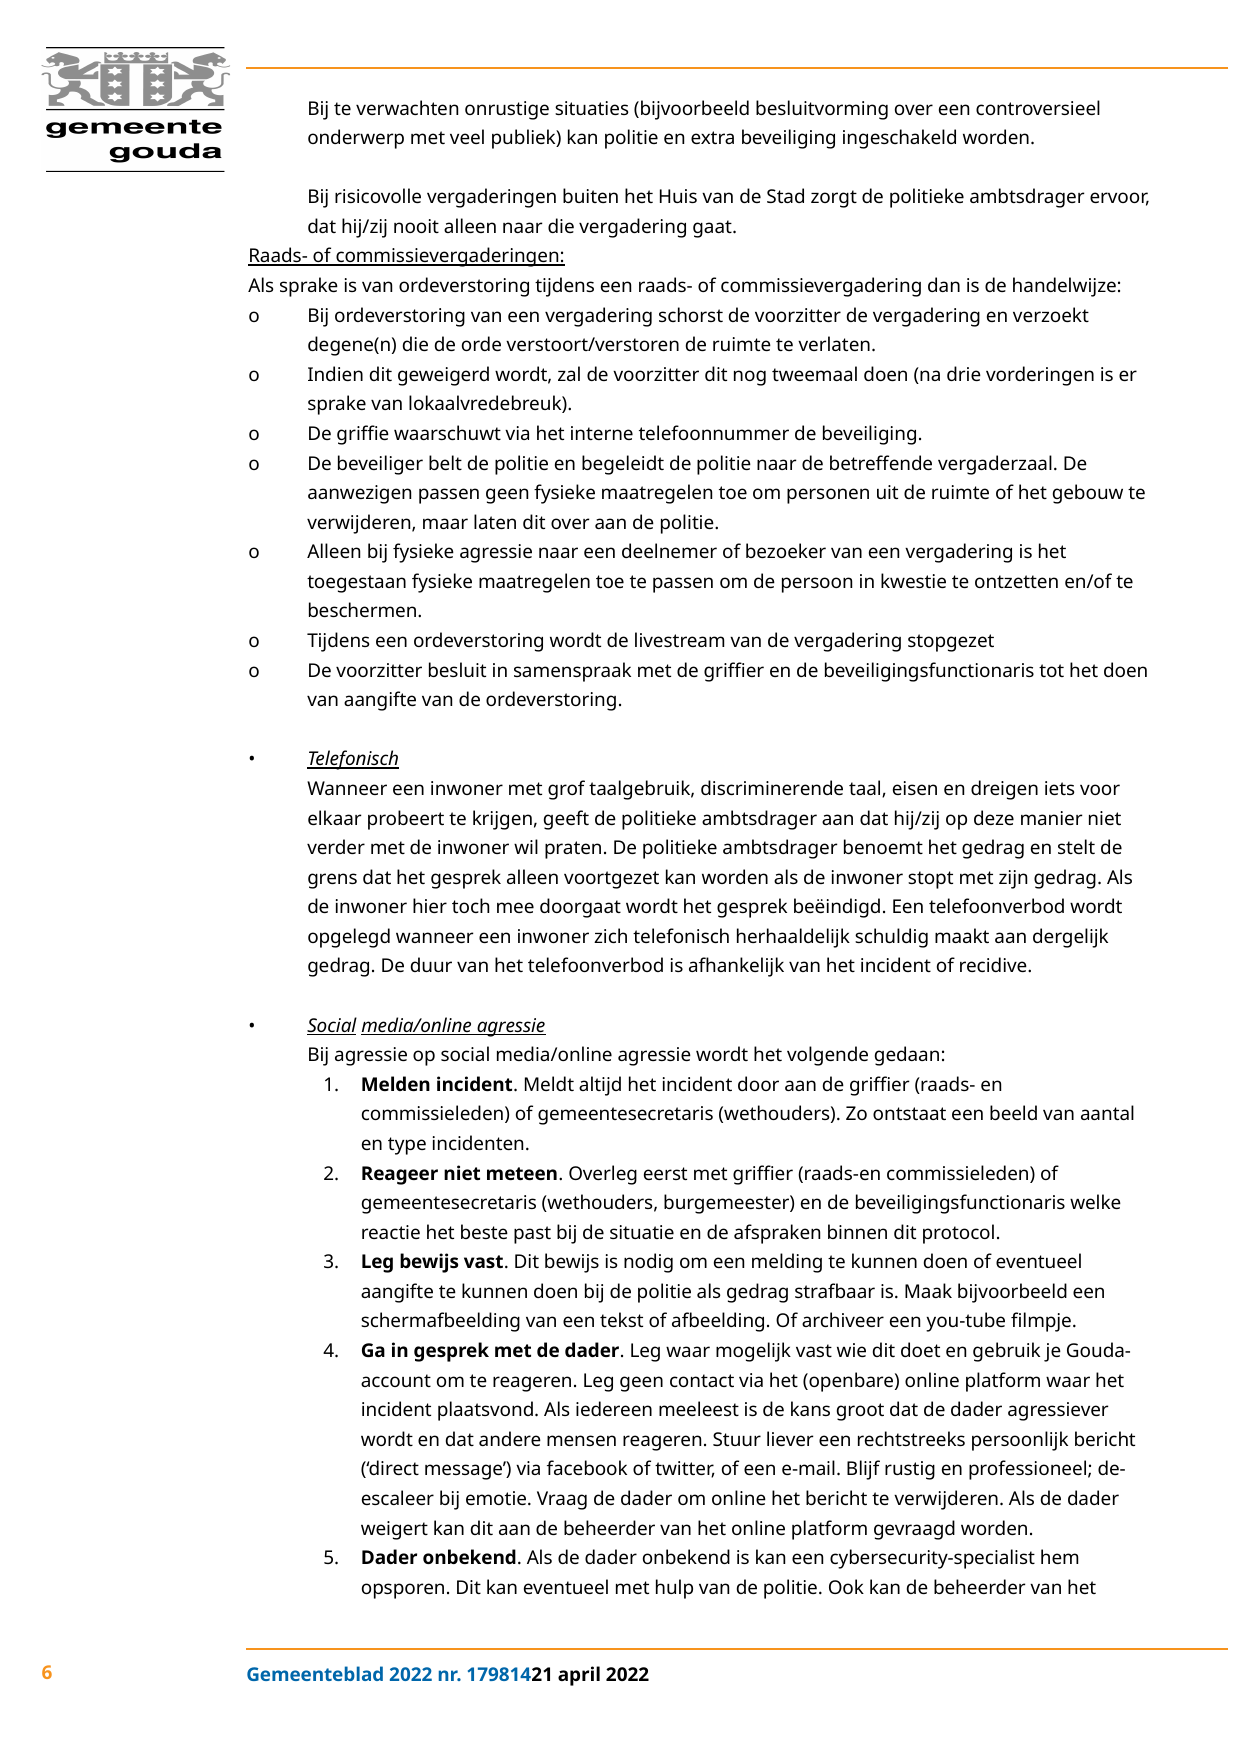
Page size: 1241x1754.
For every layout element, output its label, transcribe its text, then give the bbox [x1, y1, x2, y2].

list Telefonisch [248, 746, 1152, 771]
list Bij risicovolle vergaderingen buiten het Huis van de Stad zorgt de politieke ambtsdrager ervoor, dat hij/zij nooit alleen naar die vergadering gaat. [248, 183, 1152, 239]
list Reageer niet meteen. Overleg eerst met griffier (raads-en commissieleden) of gemeentesecretaris (wethouders, burgemeester) en de beveiligingsfunctionaris welke reactie het beste past bij de situatie en de afspraken binnen dit protocol. [323, 1160, 1152, 1245]
list De voorzitter besluit in samenspraak met de griffier en de beveiligingsfunctionaris tot het doen van aangifte van de ordeverstoring. [248, 657, 1152, 712]
list Alleen bij fysieke agressie naar een deelnemer of bezoeker van een vergadering is het toegestaan fysieke maatregelen toe te passen om de persoon in kwestie te ontzetten en/of te beschermen. [248, 538, 1152, 623]
list Leg bewijs vast. Dit bewijs is nodig om een melding te kunnen doen of eventueel aangifte te kunnen doen bij de politie als gedrag strafbaar is. Maak bijvoorbeeld een schermafbeelding van een tekst of afbeelding. Of archiveer een you-tube filmpje. [323, 1248, 1152, 1333]
list Ga in gesprek met de dader. Leg waar mogelijk vast wie dit doet en gebruik je Gouda-account om te reageren. Leg geen contact via het (openbare) online platform waar het incident plaatsvond. Als iedereen meeleest is de kans groot dat de dader agressiever wordt en dat andere mensen reageren. Stuur liever een rechtstreeks persoonlijk bericht (‘direct message’) via facebook of twitter, of een e-mail. Blijf rustig en professioneel; de-escaleer bij emotie. Vraag de dader om online het bericht te verwijderen. Als de dader weigert kan dit aan de beheerder van het online platform gevraagd worden. [323, 1337, 1152, 1541]
list De beveiliger belt de politie en begeleidt de politie naar de betreffende vergaderzaal. De aanwezigen passen geen fysieke maatregelen toe om personen uit de ruimte of het gebouw te verwijderen, maar laten dit over aan de politie. [248, 450, 1152, 535]
list Bij te verwachten onrustige situaties (bijvoorbeeld besluitvorming over een controversieel onderwerp met veel publiek) kan politie en extra beveiliging ingeschakeld worden. [248, 95, 1152, 150]
list Wanneer een inwoner met grof taalgebruik, discriminerende taal, eisen en dreigen iets voor elkaar probeert te krijgen, geeft de politieke ambtsdrager aan dat hij/zij op deze manier niet verder met de inwoner wil praten. De politieke ambtsdrager benoemt het gedrag en stelt de grens dat het gesprek alleen voortgezet kan worden als de inwoner stopt met zijn gedrag. Als de inwoner hier toch mee doorgaat wordt het gesprek beëindigd. Een telefoonverbod wordt opgelegd wanneer een inwoner zich telefonisch herhaaldelijk schuldig maakt aan dergelijk gedrag. De duur van het telefoonverbod is afhankelijk van het incident of recidive. [248, 775, 1152, 978]
list Social media/online agressie [248, 1012, 1152, 1038]
list De griffie waarschuwt via het interne telefoonnummer de beveiliging. [248, 420, 1152, 446]
list Bij ordeverstoring van een vergadering schorst de voorzitter de vergadering en verzoekt degene(n) die de orde verstoort/verstoren de ruimte te verlaten. [248, 302, 1152, 357]
picture [41, 47, 231, 172]
text Raads- of commissievergaderingen: [248, 243, 1152, 268]
list Bij agressie op social media/online agressie wordt het volgende gedaan: [248, 1041, 1152, 1067]
list Indien dit geweigerd wordt, zal de voorzitter dit nog tweemaal doen (na drie vorderingen is er sprake van lokaalvredebreuk). [248, 361, 1152, 416]
list Dader onbekend. Als de dader onbekend is kan een cybersecurity-specialist hem opsporen. Dit kan eventueel met hulp van de politie. Ook kan de beheerder van het [323, 1544, 1152, 1600]
list Tijdens een ordeverstoring wordt de livestream van de vergadering stopgezet [248, 627, 1152, 653]
list Melden incident. Meldt altijd het incident door aan de griffier (raads- en commissieleden) of gemeentesecretaris (wethouders). Zo ontstaat een beeld van aantal en type incidenten. [323, 1071, 1152, 1156]
text Als sprake is van ordeverstoring tijdens een raads- of commissievergadering dan is de handelwijze: [248, 272, 1152, 298]
